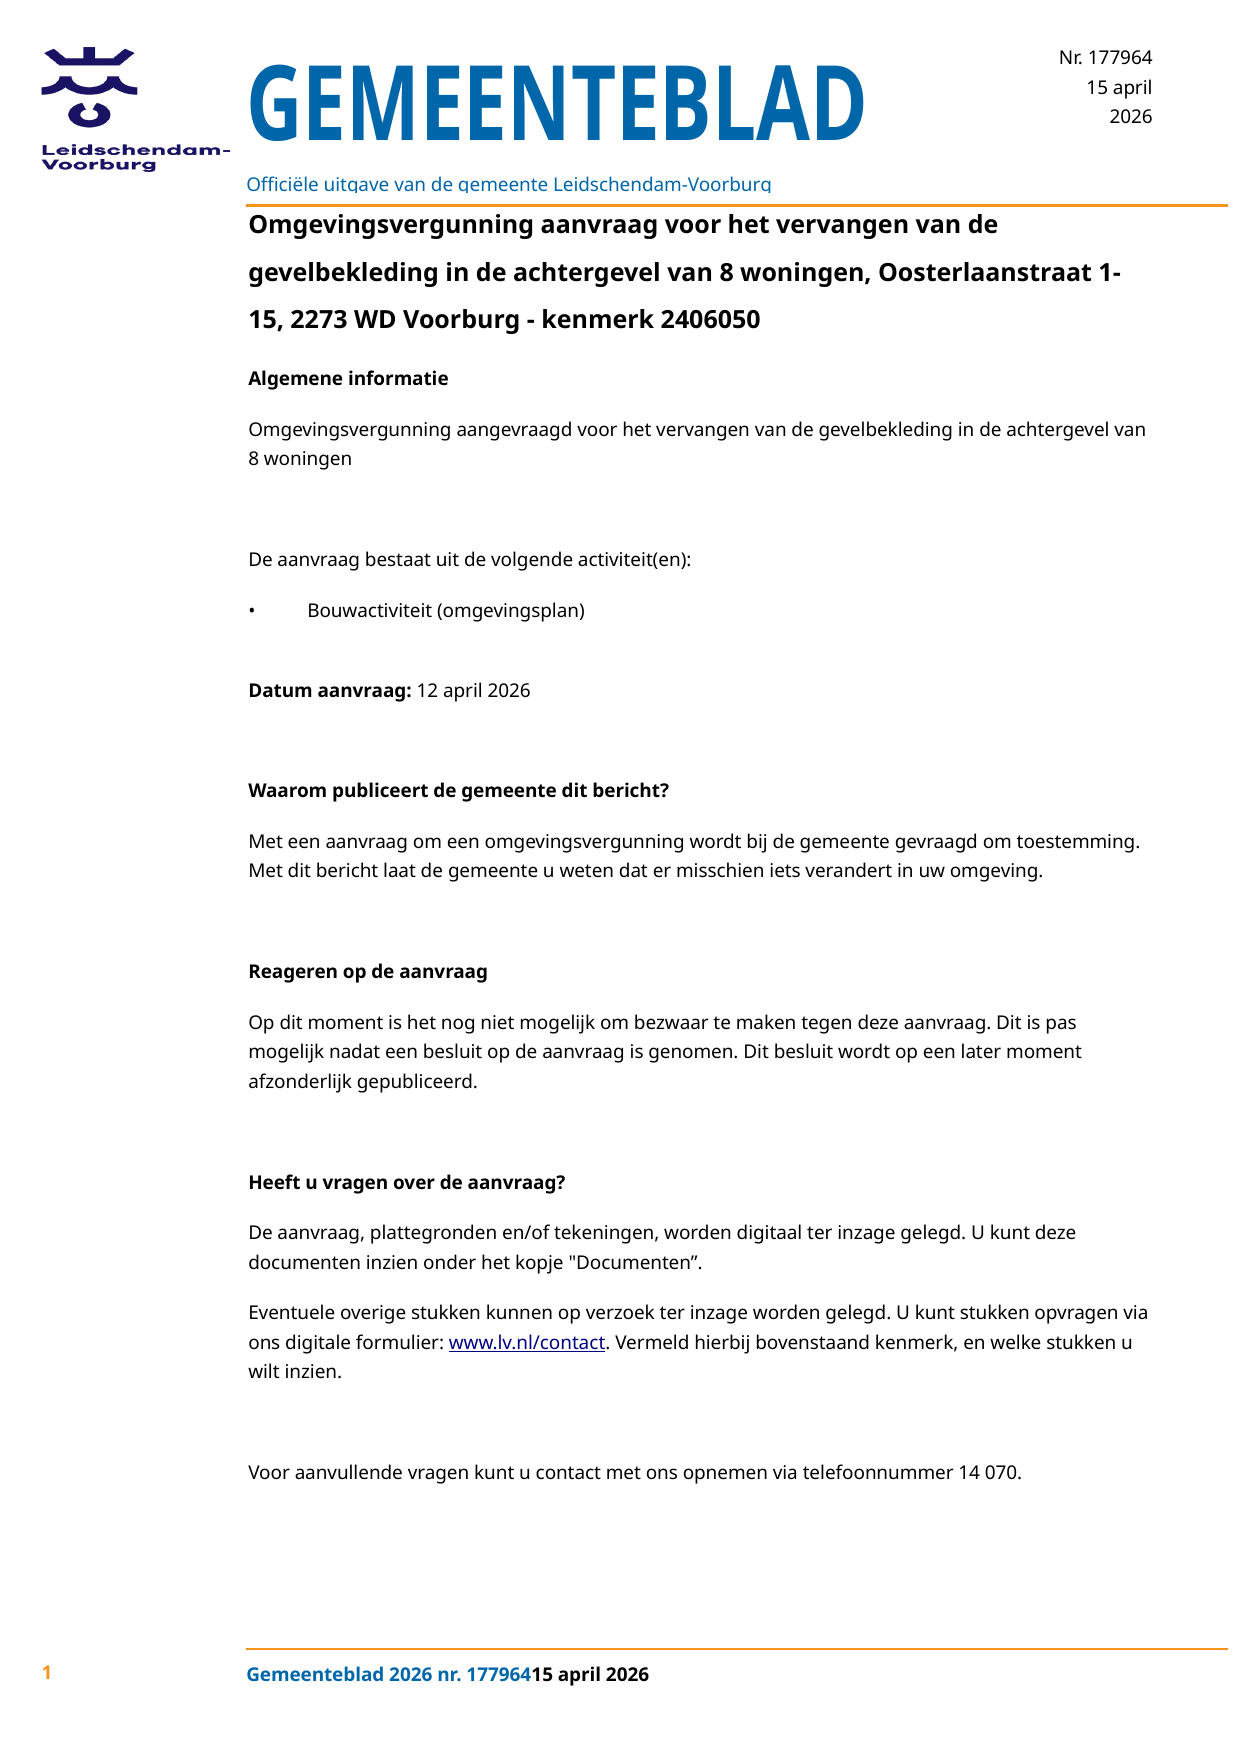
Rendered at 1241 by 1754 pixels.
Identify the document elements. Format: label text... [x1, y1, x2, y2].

text Eventuele overige stukken kunnen op verzoek ter inzage worden gelegd. U kunt stukken opvragen via ons digitale formulier: www.lv.nl/contact. Vermeld hierbij bovenstaand kenmerk, en welke stukken u wilt inzien. [248, 1299, 1152, 1384]
text Omgevingsvergunning aanvraag voor het vervangen van de gevelbekleding in de achtergevel van 8 woningen, Oosterlaanstraat 1-15, 2273 WD Voorburg - kenmerk 2406050 [248, 207, 1152, 336]
text Met een aanvraag om een omgevingsvergunning wordt bij de gemeente gevraagd om toestemming. Met dit bericht laat de gemeente u weten dat er misschien iets verandert in uw omgeving. [248, 828, 1152, 883]
text De aanvraag bestaat uit de volgende activiteit(en): [248, 546, 1152, 572]
text Voor aanvullende vragen kunt u contact met ons opnemen via telefoonnummer 14 070. [248, 1459, 1152, 1485]
text De aanvraag, plattegronden en/of tekeningen, worden digitaal ter inzage gelegd. U kunt deze documenten inzien onder het kopje "Documenten”. [248, 1219, 1152, 1274]
list Bouwactiviteit (omgevingsplan) [248, 597, 1152, 622]
picture [41, 47, 231, 172]
text Reageren op de aanvraag [248, 958, 1152, 984]
text Op dit moment is het nog niet mogelijk om bezwaar te maken tegen deze aanvraag. Dit is pas mogelijk nadat een besluit op de aanvraag is genomen. Dit besluit wordt op een later moment afzonderlijk gepubliceerd. [248, 1009, 1152, 1094]
text Heeft u vragen over de aanvraag? [248, 1169, 1152, 1194]
text Omgevingsvergunning aangevraagd voor het vervangen van de gevelbekleding in de achtergevel van 8 woningen [248, 416, 1152, 471]
text Datum aanvraag: 12 april 2026 [248, 677, 1152, 702]
text Waarom publiceert de gemeente dit bericht? [248, 778, 1152, 803]
text Algemene informatie [248, 366, 1152, 391]
